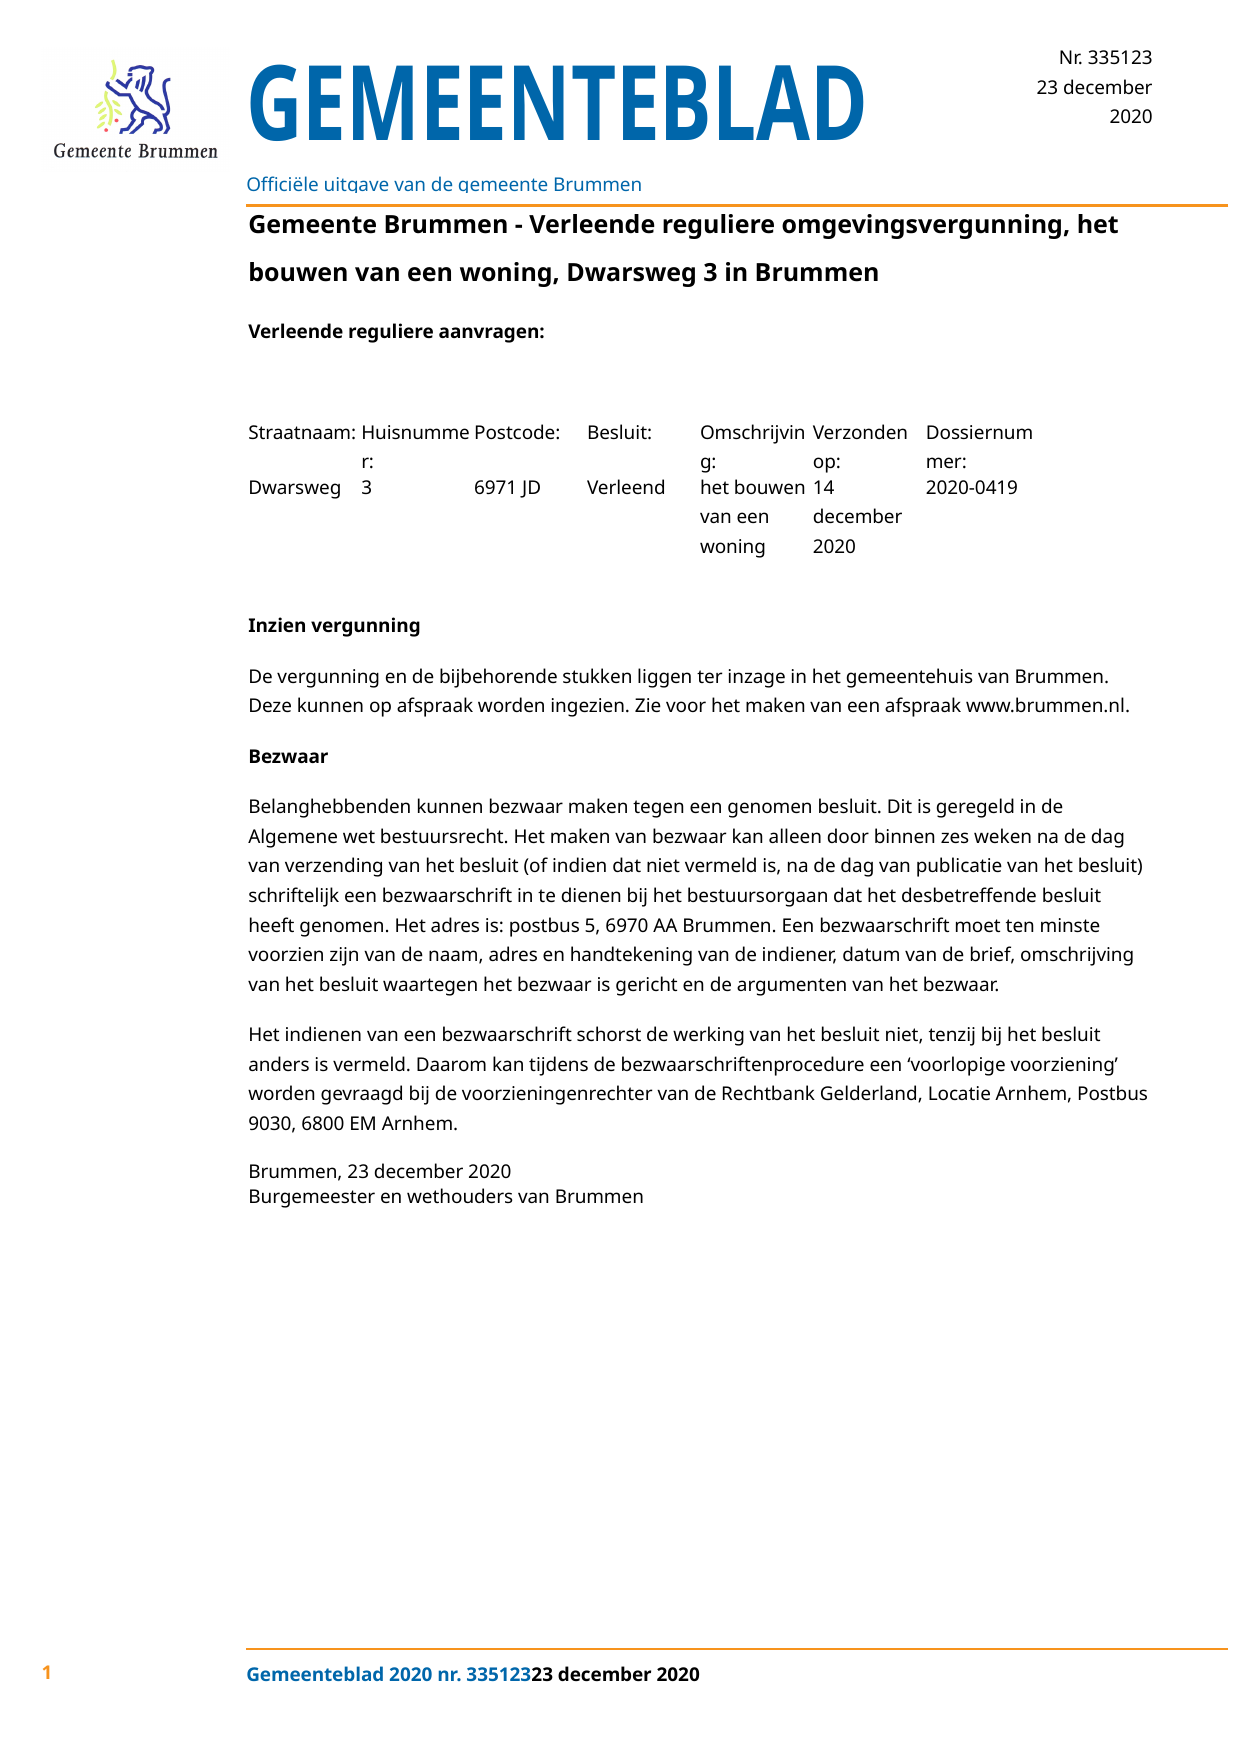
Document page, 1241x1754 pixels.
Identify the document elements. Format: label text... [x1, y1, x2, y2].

table_cell [1039, 474, 1152, 559]
text Inzien vergunning [248, 613, 1152, 638]
text Belanghebbenden kunnen bezwaar maken tegen een genomen besluit. Dit is geregeld in de Algemene wet bestuursrecht. Het maken van bezwaar kan alleen door binnen zes weken na de dag van verzending van het besluit (of indien dat niet vermeld is, na de dag van publicatie van het besluit) schriftelijk een bezwaarschrift in te dienen bij het bestuursorgaan dat het desbetreffende besluit heeft genomen. Het adres is: postbus 5, 6970 AA Brummen. Een bezwaarschrift moet ten minste voorzien zijn van de naam, adres en handtekening van de indiener, datum van de brief, omschrijving van het besluit waartegen het bezwaar is gericht en de argumenten van het bezwaar. [248, 793, 1152, 997]
table_header Dossiernummer: [926, 419, 1038, 474]
table_header Verzonden op: [813, 419, 926, 474]
table_cell Dwarsweg [248, 474, 361, 559]
table_cell Verleend [587, 474, 700, 559]
text De vergunning en de bijbehorende stukken liggen ter inzage in het gemeentehuis van Brummen. Deze kunnen op afspraak worden ingezien. Zie voor het maken van een afspraak www.brummen.nl. [248, 663, 1152, 718]
table_cell 6971 JD [474, 474, 587, 559]
table_header Besluit: [587, 419, 700, 474]
table_header Postcode: [474, 419, 587, 474]
table_cell 14 december 2020 [813, 474, 926, 559]
table_header [1039, 419, 1152, 474]
text Brummen, 23 december 2020 [248, 1158, 1152, 1184]
table_header Huisnummer: [361, 419, 474, 474]
table_header Omschrijving: [700, 419, 813, 474]
table_cell 2020-0419 [926, 474, 1038, 559]
text Gemeente Brummen - Verleende reguliere omgevingsvergunning, het bouwen van een woning, Dwarsweg 3 in Brummen [248, 207, 1152, 288]
table_cell het bouwen van een woning [700, 474, 813, 559]
text Verleende reguliere aanvragen: [248, 318, 1152, 344]
table_header Straatnaam: [248, 419, 361, 474]
text Bezwaar [248, 743, 1152, 769]
picture [41, 47, 231, 172]
text Burgemeester en wethouders van Brummen [248, 1184, 1152, 1209]
table_cell 3 [361, 474, 474, 559]
text Het indienen van een bezwaarschrift schorst de werking van het besluit niet, tenzij bij het besluit anders is vermeld. Daarom kan tijdens de bezwaarschriftenprocedure een ‘voorlopige voorziening’ worden gevraagd bij de voorzieningenrechter van de Rechtbank Gelderland, Locatie Arnhem, Postbus 9030, 6800 EM Arnhem. [248, 1021, 1152, 1136]
